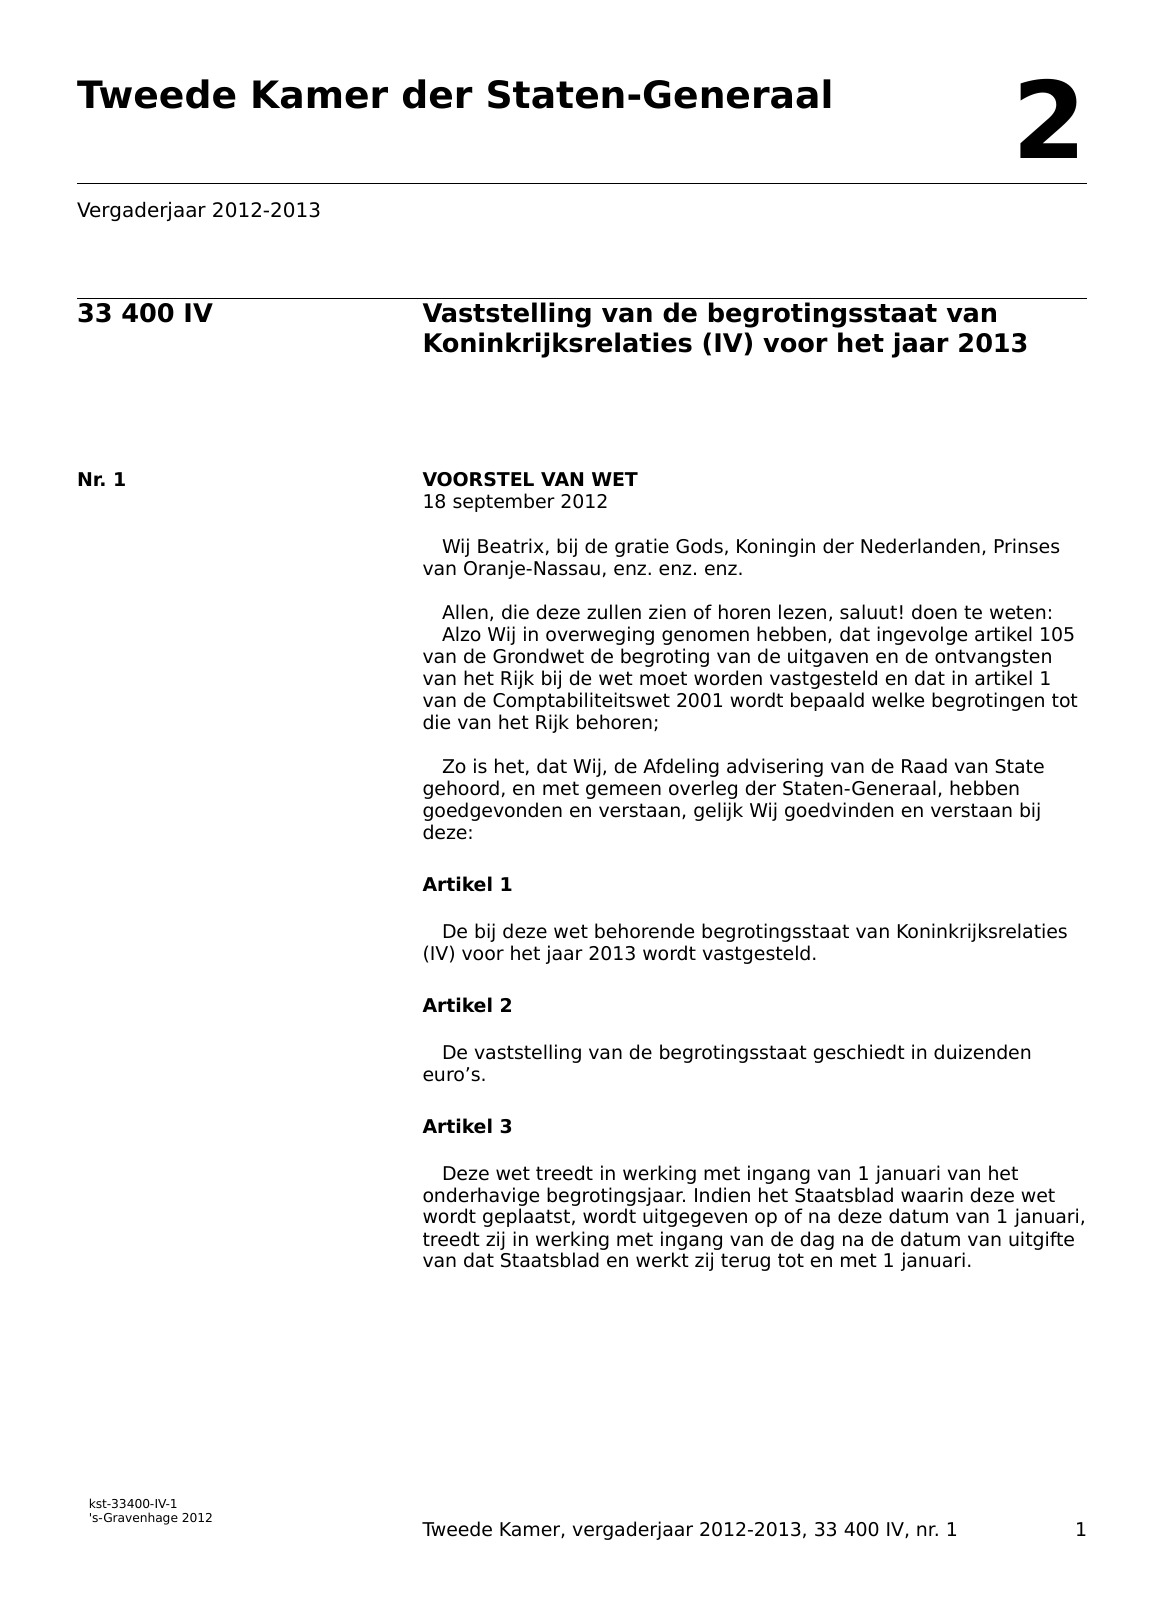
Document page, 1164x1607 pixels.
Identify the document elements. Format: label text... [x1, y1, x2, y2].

text Zo is het, dat Wij, de Afdeling advisering van de Raad van State gehoord, en met gemeen overleg der Staten-Generaal, hebben goedgevonden en verstaan, gelijk Wij goedvinden en verstaan bij deze: [422, 756, 1087, 844]
text Wij Beatrix, bij de gratie Gods, Koningin der Nederlanden, Prinses van Oranje-Nassau, enz. enz. enz. [422, 536, 1087, 579]
text Deze wet treedt in werking met ingang van 1 januari van het onderhavige begrotingsjaar. Indien het Staatsblad waarin deze wet wordt geplaatst, wordt uitgegeven op of na deze datum van 1 januari, treedt zij in werking met ingang van de dag na de datum van uitgifte van dat Staatsblad en werkt zij terug tot en met 1 januari. [422, 1162, 1087, 1272]
text De vaststelling van de begrotingsstaat geschiedt in duizenden euro’s. [422, 1042, 1087, 1086]
text De bij deze wet behorende begrotingsstaat van Koninkrijksrelaties (IV) voor het jaar 2013 wordt vastgesteld. [422, 921, 1087, 964]
text kst-33400-IV-1 [88, 1497, 323, 1511]
subtitle Artikel 2 [422, 994, 1087, 1017]
subtitle Artikel 1 [422, 874, 1087, 896]
subtitle 33 400 IV Vaststelling van de begrotingsstaat van Koninkrijksrelaties (IV) voor het jaar 2013 [77, 299, 1087, 358]
table_header 2 [886, 59, 1087, 183]
text 's-Gravenhage 2012 [88, 1511, 323, 1525]
text Alzo Wij in overweging genomen hebben, dat ingevolge artikel 105 van de Grondwet de begroting van de uitgaven en de ontvangsten van het Rijk bij de wet moet worden vastgesteld en dat in artikel 1 van de Comptabiliteitswet 2001 wordt bepaald welke begrotingen tot die van het Rijk behoren; [422, 624, 1087, 733]
text 18 september 2012 [422, 491, 1087, 513]
text Allen, die deze zullen zien of horen lezen, saluut! doen te weten: [422, 602, 1087, 624]
table_header Tweede Kamer der Staten-Generaal [77, 59, 886, 183]
subtitle Artikel 3 [422, 1116, 1087, 1137]
subtitle Nr. 1 VOORSTEL VAN WET [77, 469, 1087, 491]
table_cell Vergaderjaar 2012-2013 [77, 184, 1087, 298]
